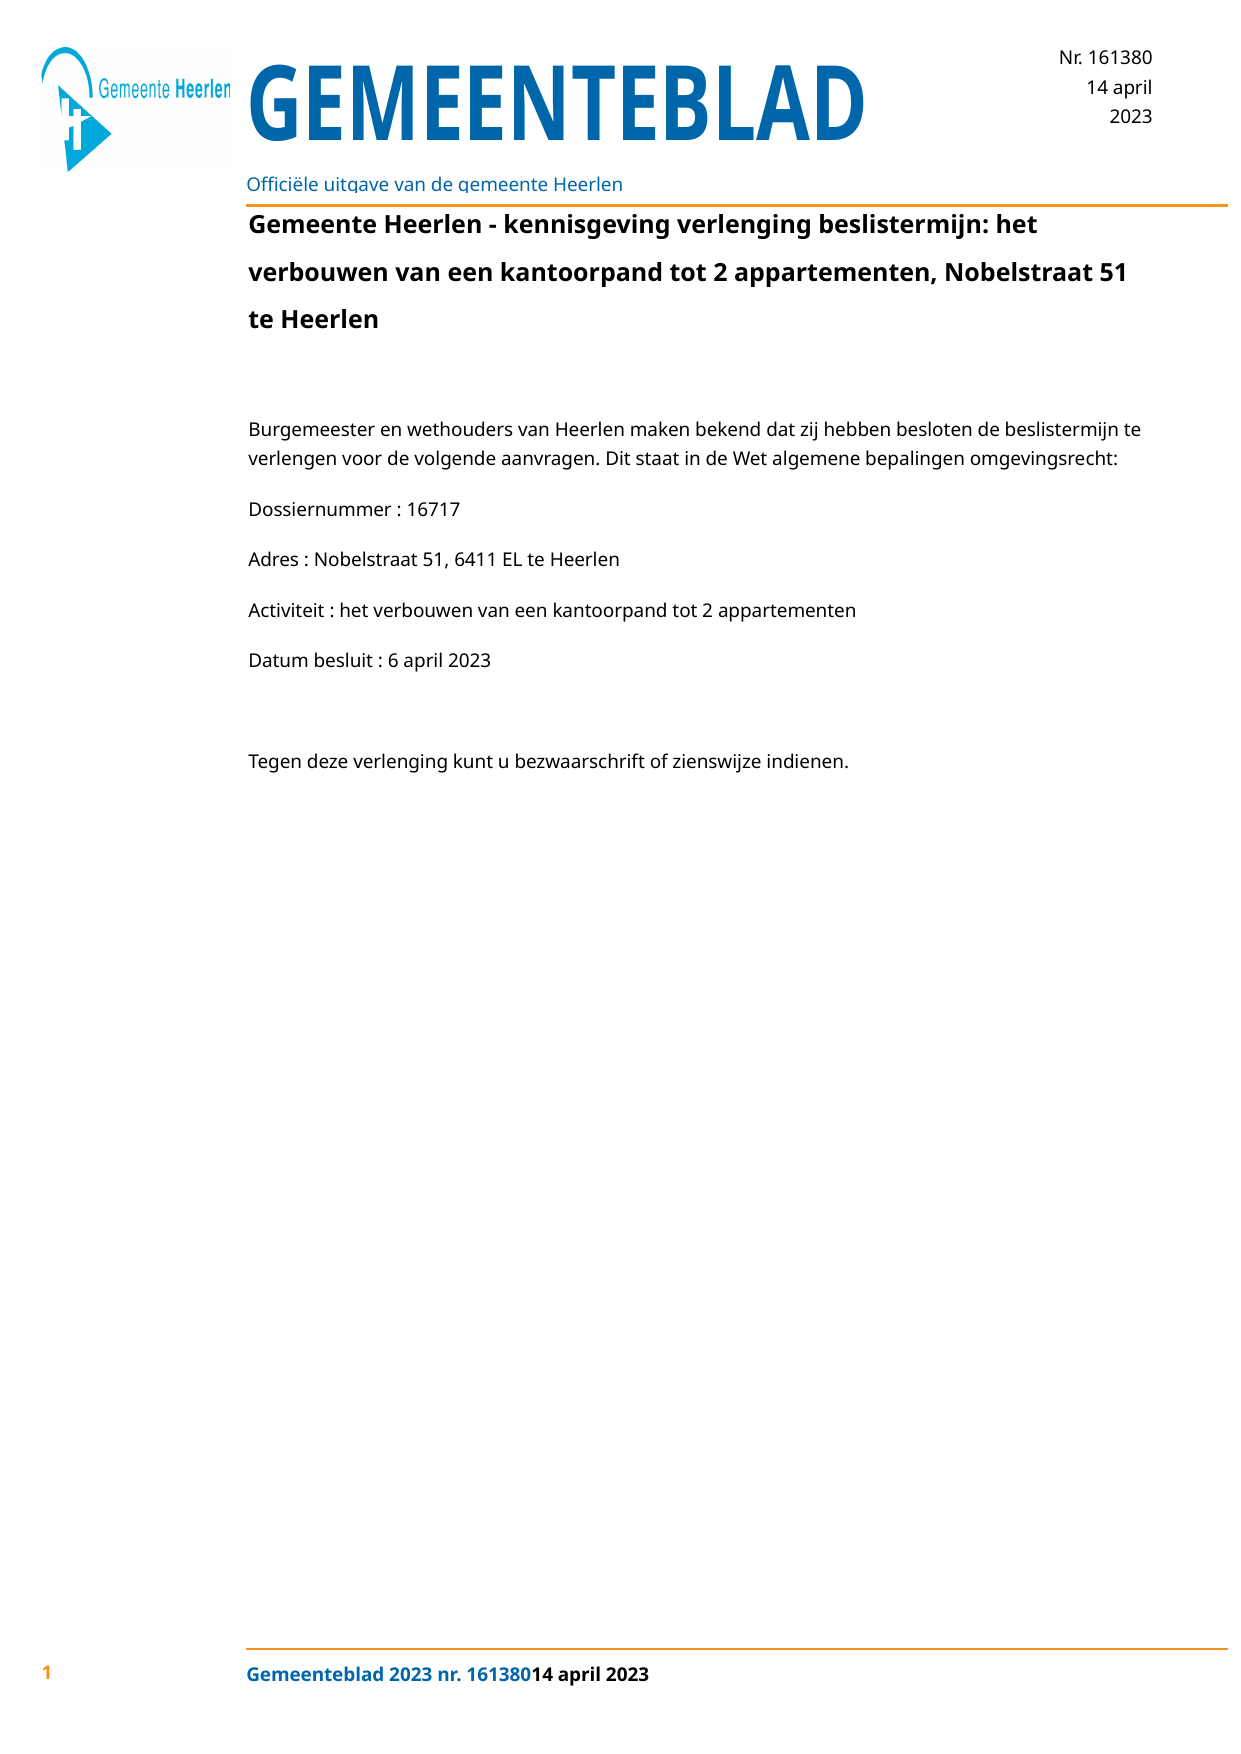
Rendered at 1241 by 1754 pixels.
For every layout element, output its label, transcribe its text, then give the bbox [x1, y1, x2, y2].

text Burgemeester en wethouders van Heerlen maken bekend dat zij hebben besloten de beslistermijn te verlengen voor de volgende aanvragen. Dit staat in de Wet algemene bepalingen omgevingsrecht: [248, 416, 1152, 471]
text Dossiernummer : 16717 [248, 496, 1152, 522]
text Datum besluit : 6 april 2023 [248, 647, 1152, 673]
text Gemeente Heerlen - kennisgeving verlenging beslistermijn: het verbouwen van een kantoorpand tot 2 appartementen, Nobelstraat 51 te Heerlen [248, 207, 1152, 336]
text Activiteit : het verbouwen van een kantoorpand tot 2 appartementen [248, 597, 1152, 622]
picture [41, 47, 59, 70]
text Tegen deze verlenging kunt u bezwaarschrift of zienswijze indienen. [248, 748, 1152, 774]
text Adres : Nobelstraat 51, 6411 EL te Heerlen [248, 546, 1152, 572]
picture [41, 47, 231, 172]
